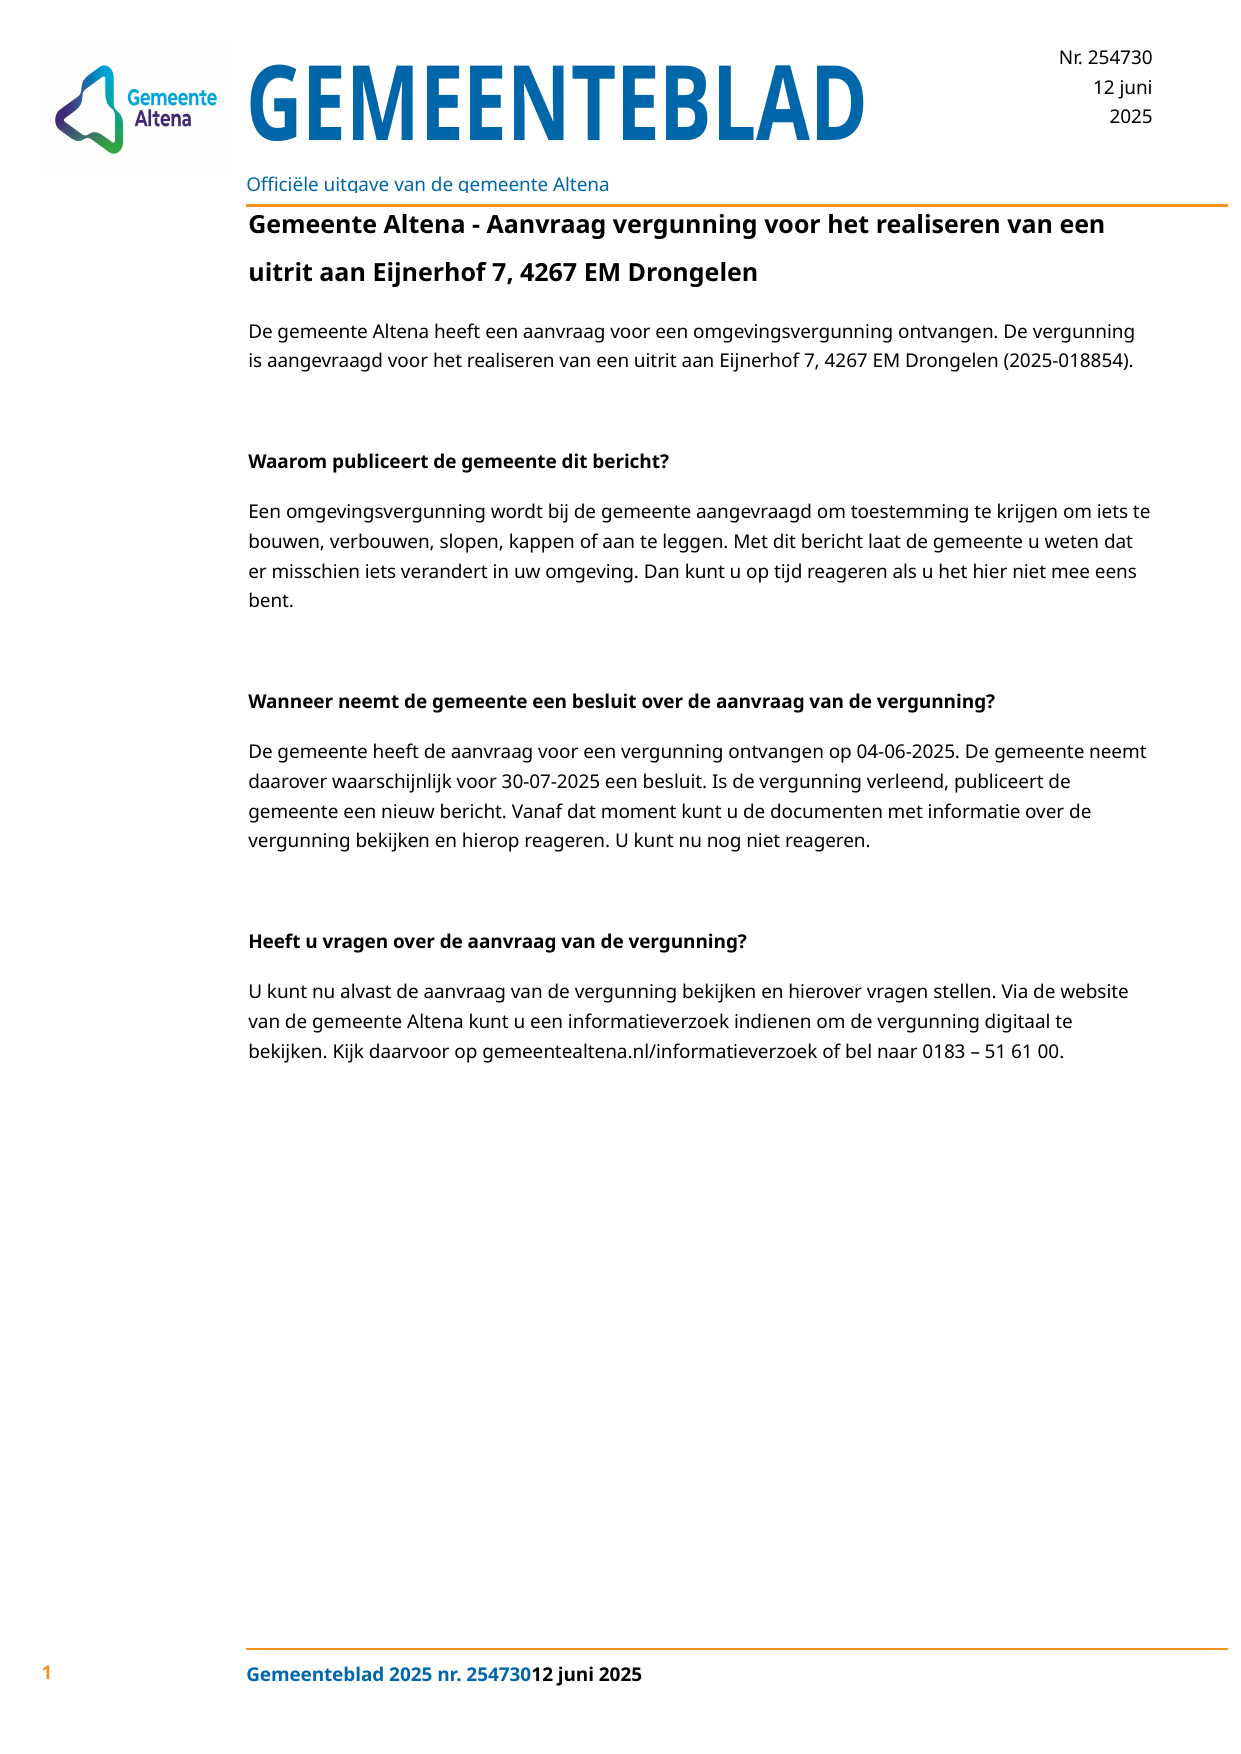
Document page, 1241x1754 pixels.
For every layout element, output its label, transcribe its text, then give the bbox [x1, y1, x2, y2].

text Heeft u vragen over de aanvraag van de vergunning? [248, 928, 1152, 954]
text De gemeente Altena heeft een aanvraag voor een omgevingsvergunning ontvangen. De vergunning is aangevraagd voor het realiseren van een uitrit aan Eijnerhof 7, 4267 EM Drongelen (2025-018854). [248, 318, 1152, 373]
picture [41, 47, 231, 172]
text Wanneer neemt de gemeente een besluit over de aanvraag van de vergunning? [248, 688, 1152, 714]
text De gemeente heeft de aanvraag voor een vergunning ontvangen op 04-06-2025. De gemeente neemt daarover waarschijnlijk voor 30-07-2025 een besluit. Is de vergunning verleend, publiceert de gemeente een nieuw bericht. Vanaf dat moment kunt u de documenten met informatie over de vergunning bekijken en hierop reageren. U kunt nu nog niet reageren. [248, 739, 1152, 853]
text U kunt nu alvast de aanvraag van de vergunning bekijken en hierover vragen stellen. Via de website van de gemeente Altena kunt u een informatieverzoek indienen om de vergunning digitaal te bekijken. Kijk daarvoor op gemeentealtena.nl/informatieverzoek of bel naar 0183 – 51 61 00. [248, 979, 1152, 1064]
text Waarom publiceert de gemeente dit bericht? [248, 448, 1152, 474]
text Gemeente Altena - Aanvraag vergunning voor het realiseren van een uitrit aan Eijnerhof 7, 4267 EM Drongelen [248, 207, 1152, 288]
text Een omgevingsvergunning wordt bij de gemeente aangevraagd om toestemming te krijgen om iets te bouwen, verbouwen, slopen, kappen of aan te leggen. Met dit bericht laat de gemeente u weten dat er misschien iets verandert in uw omgeving. Dan kunt u op tijd reageren als u het hier niet mee eens bent. [248, 499, 1152, 613]
